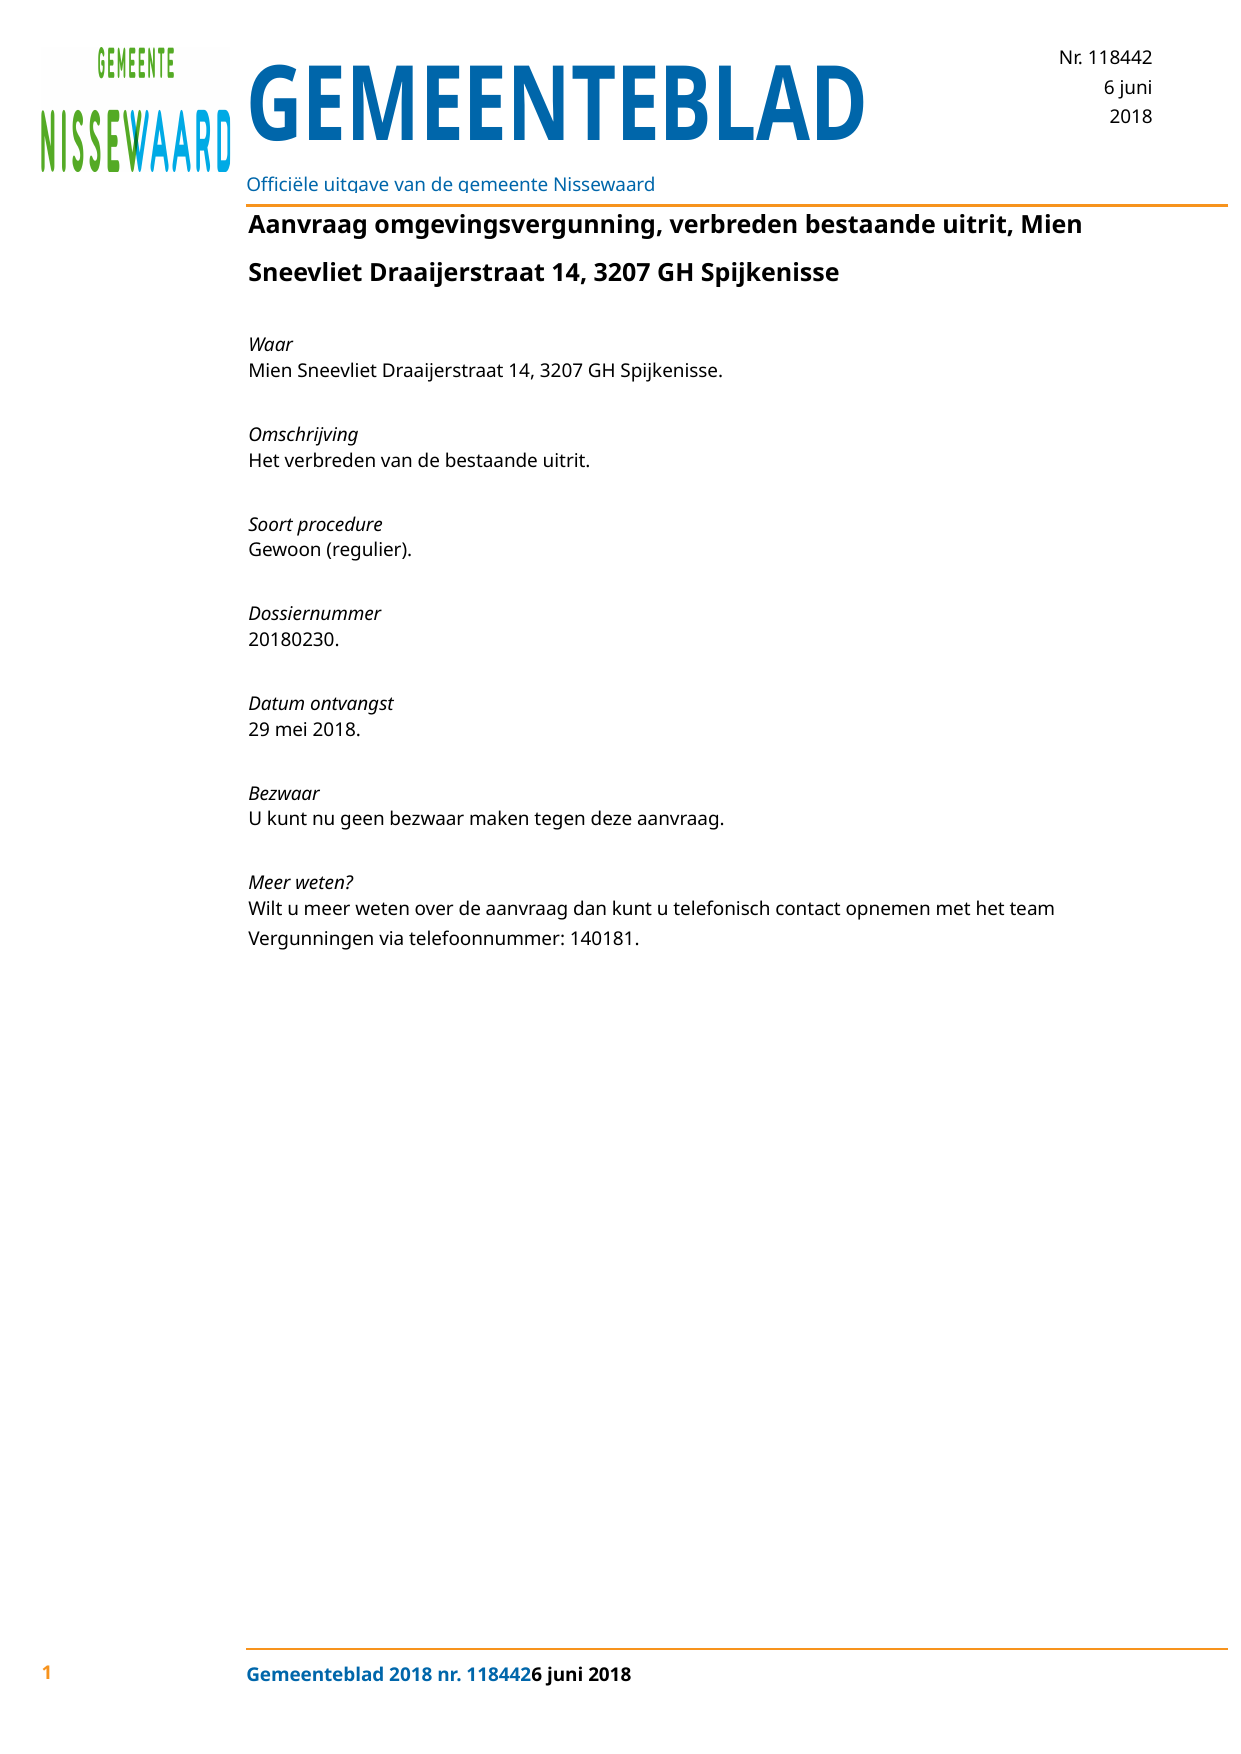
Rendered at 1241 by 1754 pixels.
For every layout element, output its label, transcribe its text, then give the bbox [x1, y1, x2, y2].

picture [222, 122, 227, 160]
text Omschrijving [248, 421, 1152, 447]
text Gewoon (regulier). [248, 537, 1152, 562]
text Soort procedure [248, 511, 1152, 537]
text 29 mei 2018. [248, 716, 1152, 742]
picture [41, 47, 231, 172]
picture [200, 151, 206, 172]
text Mien Sneevliet Draaijerstraat 14, 3207 GH Spijkenisse. [248, 357, 1152, 383]
text Wilt u meer weten over de aanvraag dan kunt u telefonisch contact opnemen met het team Vergunningen via telefoonnummer: 140181. [248, 895, 1152, 951]
text Meer weten? [248, 869, 1152, 895]
text Het verbreden van de bestaande uitrit. [248, 447, 1152, 473]
text U kunt nu geen bezwaar maken tegen deze aanvraag. [248, 806, 1152, 831]
picture [154, 157, 165, 172]
picture [201, 122, 206, 138]
text Bezwaar [248, 780, 1152, 806]
text Waar [248, 331, 1152, 357]
text Aanvraag omgevingsvergunning, verbreden bestaande uitrit, Mien Sneevliet Draaijerstraat 14, 3207 GH Spijkenisse [248, 207, 1152, 288]
text Dossiernummer [248, 601, 1152, 626]
text 20180230. [248, 626, 1152, 652]
text Datum ontvangst [248, 690, 1152, 716]
picture [176, 157, 187, 172]
